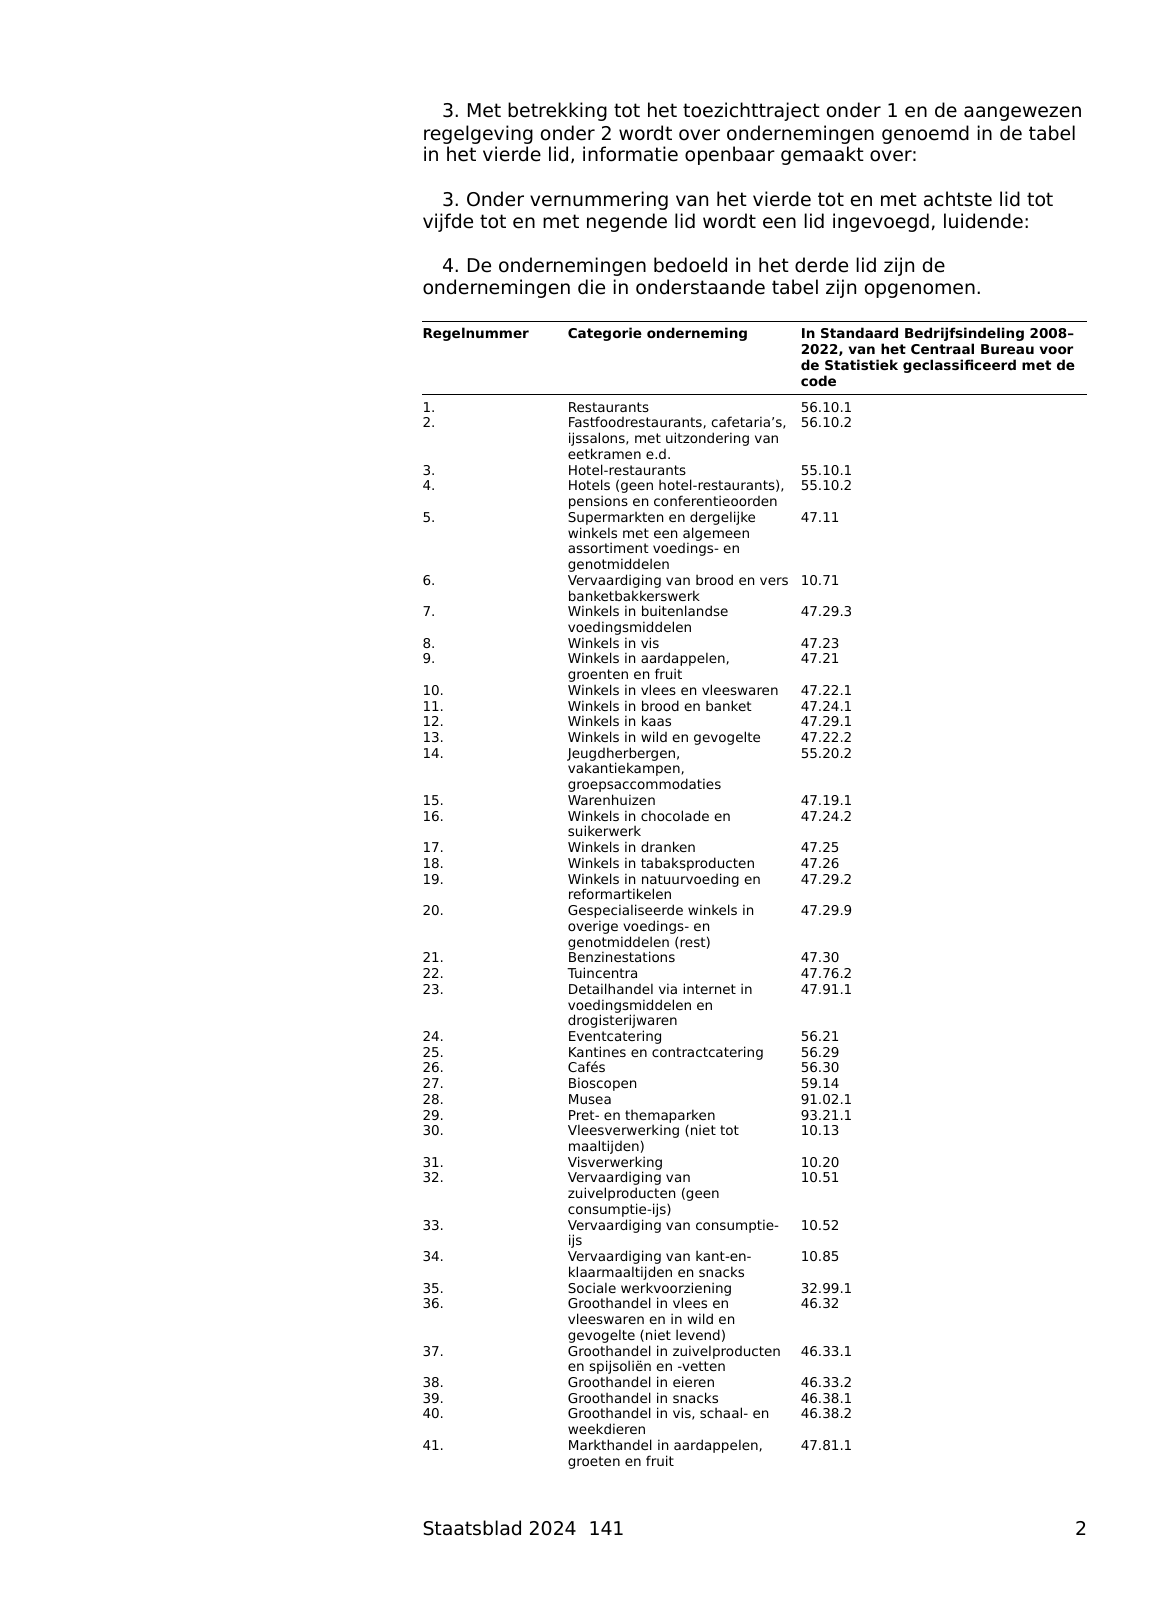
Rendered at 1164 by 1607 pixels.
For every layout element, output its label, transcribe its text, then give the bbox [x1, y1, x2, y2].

table_cell Vervaardiging van brood en vers banketbakkerswerk [562, 573, 794, 604]
table_cell 4. [422, 478, 562, 510]
table_cell Warenhuizen [562, 793, 794, 808]
table_cell 1. [422, 395, 562, 415]
table_cell 47.21 [795, 651, 1087, 683]
table_cell Vervaardiging van zuivelproducten (geen consumptie-ijs) [562, 1170, 794, 1217]
table_cell 23. [422, 982, 562, 1029]
table_cell Hotels (geen hotel-restaurants), pensions en conferentieoorden [562, 478, 794, 510]
table_cell 91.02.1 [795, 1092, 1087, 1107]
table_cell 12. [422, 714, 562, 730]
table_cell 25. [422, 1045, 562, 1060]
table_cell 47.26 [795, 856, 1087, 871]
table_cell 47.29.2 [795, 871, 1087, 903]
table_cell Winkels in brood en banket [562, 699, 794, 714]
table_cell 47.91.1 [795, 982, 1087, 1029]
table_cell Markthandel in aardappelen, groeten en fruit [562, 1438, 794, 1469]
table_cell Winkels in vlees en vleeswaren [562, 683, 794, 698]
table_header Categorie onderneming [562, 322, 794, 394]
table_cell Groothandel in zuivelproducten en spijsoliën en -vetten [562, 1343, 794, 1375]
table_cell 30. [422, 1123, 562, 1154]
table_cell Groothandel in eieren [562, 1375, 794, 1391]
table_cell 14. [422, 746, 562, 793]
table_cell 47.29.3 [795, 604, 1087, 636]
table_cell 47.29.9 [795, 903, 1087, 950]
table_cell Visverwerking [562, 1155, 794, 1170]
table_header In Standaard Bedrijfsindeling 2008–2022, van het Centraal Bureau voor de Statistiek geclassificeerd met de code [795, 322, 1087, 394]
table_cell 47.24.2 [795, 809, 1087, 840]
table_cell 47.11 [795, 510, 1087, 573]
table_cell 47.76.2 [795, 966, 1087, 982]
table_cell Sociale werkvoorziening [562, 1280, 794, 1296]
table_cell 10.13 [795, 1123, 1087, 1154]
table_cell 10.85 [795, 1249, 1087, 1280]
table_cell Restaurants [562, 395, 794, 415]
text 3. Met betrekking tot het toezichttraject onder 1 en de aangewezen regelgeving onder 2 wordt over ondernemingen genoemd in de tabel in het vierde lid, informatie openbaar gemaakt over: [422, 100, 1087, 166]
table_cell 37. [422, 1343, 562, 1375]
table_cell 40. [422, 1406, 562, 1438]
table_cell Eventcatering [562, 1029, 794, 1044]
table_cell Benzinestations [562, 950, 794, 966]
table_cell Supermarkten en dergelijke winkels met een algemeen assortiment voedings- en genotmiddelen [562, 510, 794, 573]
table_cell Vleesverwerking (niet tot maaltijden) [562, 1123, 794, 1154]
table_cell Winkels in buitenlandse voedingsmiddelen [562, 604, 794, 636]
table_cell 10.52 [795, 1218, 1087, 1249]
table_cell Musea [562, 1092, 794, 1107]
table_cell 11. [422, 699, 562, 714]
table_cell 24. [422, 1029, 562, 1044]
table_cell 59.14 [795, 1076, 1087, 1092]
table_cell 56.29 [795, 1045, 1087, 1060]
table_cell Jeugdherbergen, vakantiekampen, groepsaccommodaties [562, 746, 794, 793]
table_cell 10.51 [795, 1170, 1087, 1217]
table_cell Detailhandel via internet in voedingsmiddelen en drogisterijwaren [562, 982, 794, 1029]
table_cell Winkels in kaas [562, 714, 794, 730]
table_cell Vervaardiging van kant-en-klaarmaaltijden en snacks [562, 1249, 794, 1280]
table_cell Cafés [562, 1060, 794, 1076]
table_cell Pret- en themaparken [562, 1108, 794, 1123]
table_cell 10.71 [795, 573, 1087, 604]
table_cell 6. [422, 573, 562, 604]
table_cell Bioscopen [562, 1076, 794, 1092]
table_cell 36. [422, 1296, 562, 1343]
table_cell 2. [422, 415, 562, 462]
table_cell 8. [422, 636, 562, 651]
table_cell 35. [422, 1280, 562, 1296]
table_cell 56.30 [795, 1060, 1087, 1076]
table_cell 5. [422, 510, 562, 573]
table_cell Winkels in dranken [562, 840, 794, 856]
table_cell 47.25 [795, 840, 1087, 856]
table_cell 20. [422, 903, 562, 950]
table_cell Winkels in wild en gevogelte [562, 730, 794, 746]
table_cell 19. [422, 871, 562, 903]
table_cell 13. [422, 730, 562, 746]
table_cell 46.38.1 [795, 1391, 1087, 1406]
table_cell 55.10.2 [795, 478, 1087, 510]
table_cell 46.38.2 [795, 1406, 1087, 1438]
table_cell 17. [422, 840, 562, 856]
table_cell 56.21 [795, 1029, 1087, 1044]
table_cell 47.22.1 [795, 683, 1087, 698]
table_cell 56.10.1 [795, 395, 1087, 415]
table_cell Vervaardiging van consumptie-ijs [562, 1218, 794, 1249]
table_cell 46.33.1 [795, 1343, 1087, 1375]
table_cell Winkels in tabaksproducten [562, 856, 794, 871]
table_cell 93.21.1 [795, 1108, 1087, 1123]
table_cell 47.24.1 [795, 699, 1087, 714]
text 4. De ondernemingen bedoeld in het derde lid zijn de ondernemingen die in onderstaande tabel zijn opgenomen. [422, 255, 1087, 299]
table_cell 56.10.2 [795, 415, 1087, 462]
table_cell 46.33.2 [795, 1375, 1087, 1391]
table_cell 15. [422, 793, 562, 808]
table_cell 47.19.1 [795, 793, 1087, 808]
table_cell 16. [422, 809, 562, 840]
table_cell 32.99.1 [795, 1280, 1087, 1296]
table_cell 47.30 [795, 950, 1087, 966]
table_cell Winkels in natuurvoeding en reformartikelen [562, 871, 794, 903]
table_cell 9. [422, 651, 562, 683]
table_cell Kantines en contractcatering [562, 1045, 794, 1060]
table_cell 3. [422, 463, 562, 478]
table_cell Groothandel in vlees en vleeswaren en in wild en gevogelte (niet levend) [562, 1296, 794, 1343]
table_cell 26. [422, 1060, 562, 1076]
table_cell 41. [422, 1438, 562, 1469]
table_cell Winkels in aardappelen, groenten en fruit [562, 651, 794, 683]
table_cell 34. [422, 1249, 562, 1280]
table_cell 7. [422, 604, 562, 636]
table_cell Fastfoodrestaurants, cafetaria’s, ijssalons, met uitzondering van eetkramen e.d. [562, 415, 794, 462]
table_cell 32. [422, 1170, 562, 1217]
table_cell Hotel-restaurants [562, 463, 794, 478]
table_cell 33. [422, 1218, 562, 1249]
table_cell 47.29.1 [795, 714, 1087, 730]
table_cell 10.20 [795, 1155, 1087, 1170]
table_cell 10. [422, 683, 562, 698]
table_cell 46.32 [795, 1296, 1087, 1343]
table_cell 38. [422, 1375, 562, 1391]
table_cell 47.23 [795, 636, 1087, 651]
table_cell Winkels in chocolade en suikerwerk [562, 809, 794, 840]
table_cell 27. [422, 1076, 562, 1092]
text 3. Onder vernummering van het vierde tot en met achtste lid tot vijfde tot en met negende lid wordt een lid ingevoegd, luidende: [422, 188, 1087, 232]
table_cell 29. [422, 1108, 562, 1123]
table_cell 55.10.1 [795, 463, 1087, 478]
table_cell 39. [422, 1391, 562, 1406]
table_cell 18. [422, 856, 562, 871]
table_header Regelnummer [422, 322, 562, 394]
table_cell Tuincentra [562, 966, 794, 982]
table_cell 28. [422, 1092, 562, 1107]
table_cell 55.20.2 [795, 746, 1087, 793]
table_cell 22. [422, 966, 562, 982]
table_cell 47.22.2 [795, 730, 1087, 746]
table_cell 47.81.1 [795, 1438, 1087, 1469]
table_cell Gespecialiseerde winkels in overige voedings- en genotmiddelen (rest) [562, 903, 794, 950]
table_cell 21. [422, 950, 562, 966]
table_cell Winkels in vis [562, 636, 794, 651]
table_cell Groothandel in vis, schaal- en weekdieren [562, 1406, 794, 1438]
table_cell Groothandel in snacks [562, 1391, 794, 1406]
table_cell 31. [422, 1155, 562, 1170]
